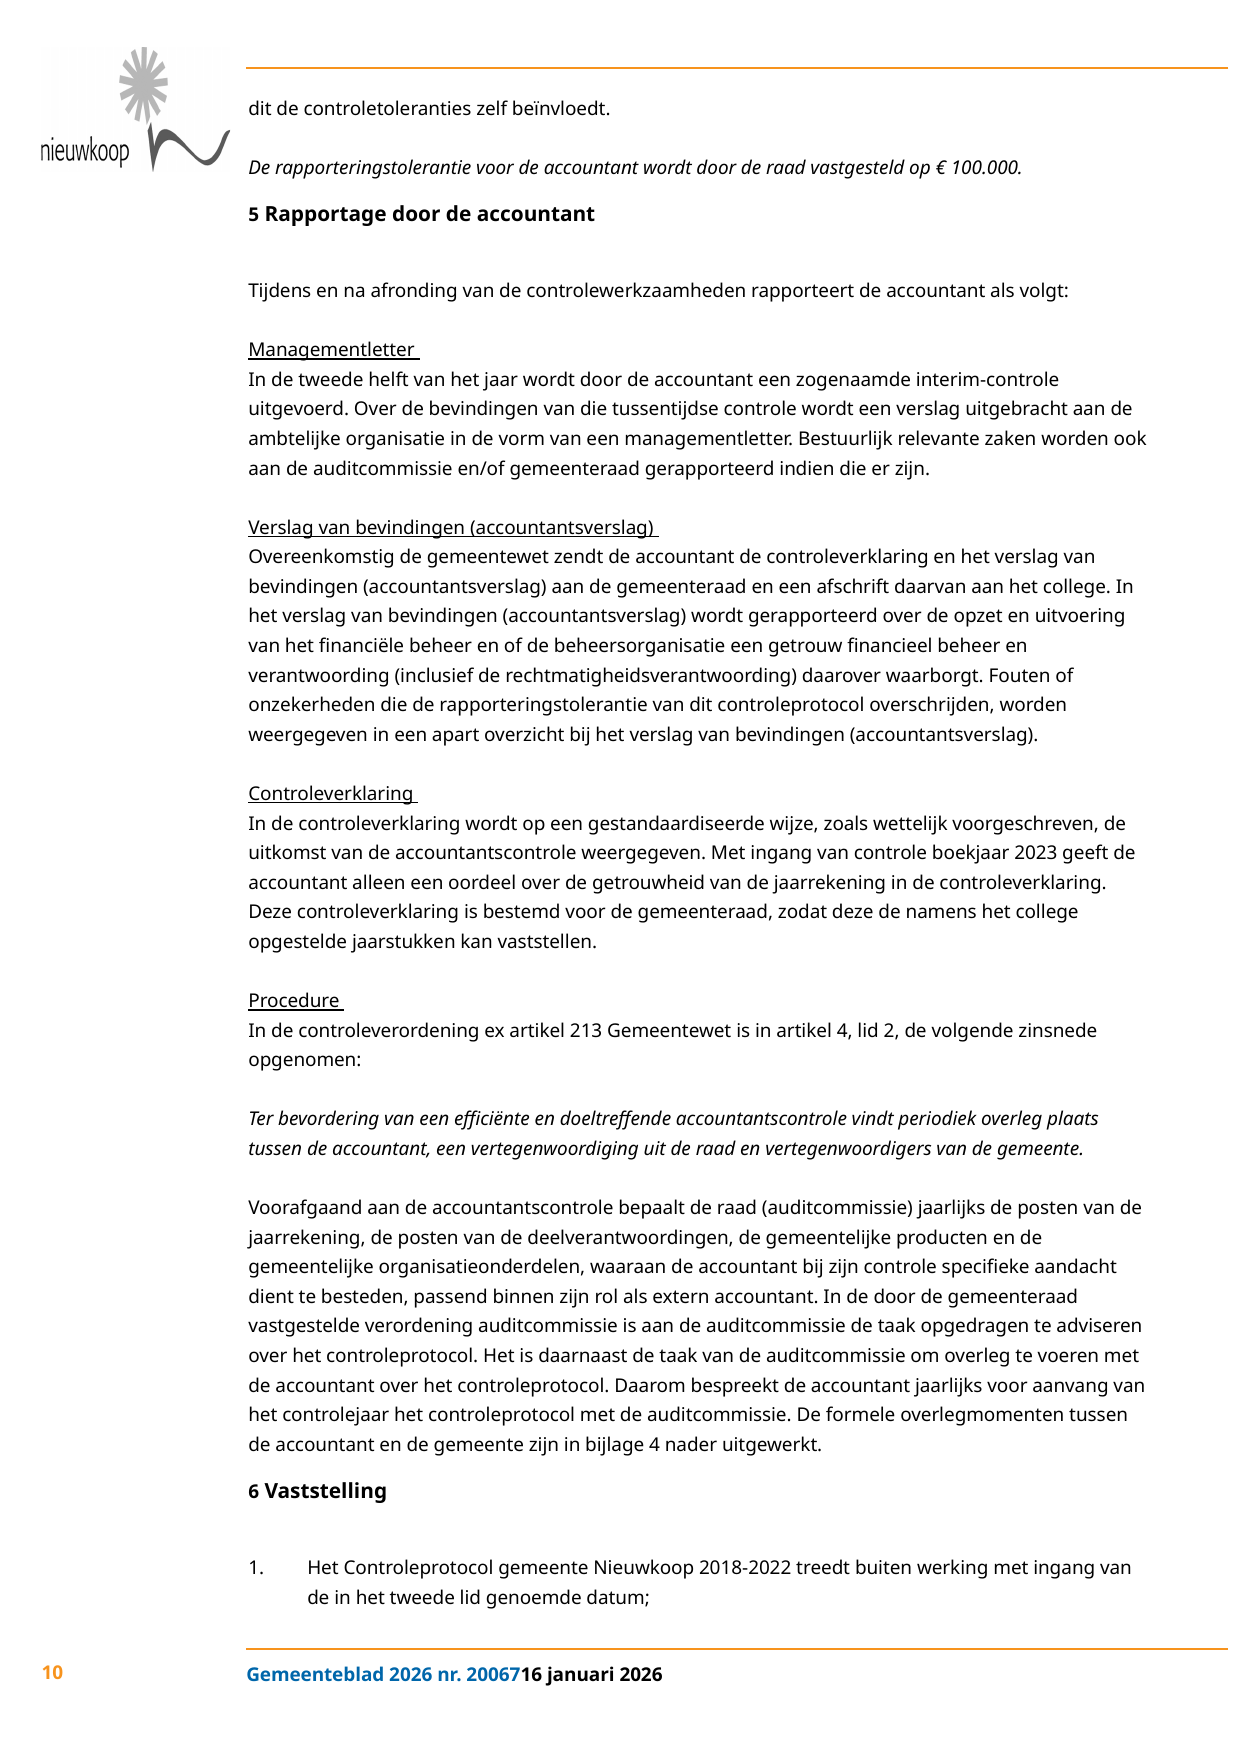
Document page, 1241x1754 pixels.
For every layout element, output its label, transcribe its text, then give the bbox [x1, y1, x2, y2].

text Ter bevordering van een efficiënte en doeltreffende accountantscontrole vindt periodiek overleg plaats tussen de accountant, een vertegenwoordiging uit de raad en vertegenwoordigers van de gemeente. [248, 1106, 1152, 1161]
text dit de controletoleranties zelf beïnvloedt. [248, 95, 1152, 121]
list Het Controleprotocol gemeente Nieuwkoop 2018-2022 treedt buiten werking met ingang van de in het tweede lid genoemde datum; [248, 1554, 1152, 1610]
text Procedure [248, 987, 1152, 1013]
text In de controleverklaring wordt op een gestandaardiseerde wijze, zoals wettelijk voorgeschreven, de uitkomst van de accountantscontrole weergegeven. Met ingang van controle boekjaar 2023 geeft de accountant alleen een oordeel over de getrouwheid van de jaarrekening in de controleverklaring. Deze controleverklaring is bestemd voor de gemeenteraad, zodat deze de namens het college opgestelde jaarstukken kan vaststellen. [248, 810, 1152, 954]
picture [41, 47, 231, 172]
text Managementletter [248, 336, 1152, 362]
text De rapporteringstolerantie voor de accountant wordt door de raad vastgesteld op € 100.000. [248, 154, 1152, 180]
text Overeenkomstig de gemeentewet zendt de accountant de controleverklaring en het verslag van bevindingen (accountantsverslag) aan de gemeenteraad en een afschrift daarvan aan het college. In het verslag van bevindingen (accountantsverslag) wordt gerapporteerd over de opzet en uitvoering van het financiële beheer en of de beheersorganisatie een getrouw financieel beheer en verantwoording (inclusief de rechtmatigheidsverantwoording) daarover waarborgt. Fouten of onzekerheden die de rapporteringstolerantie van dit controleprotocol overschrijden, worden weergegeven in een apart overzicht bij het verslag van bevindingen (accountantsverslag). [248, 543, 1152, 747]
text Tijdens en na afronding van de controlewerkzaamheden rapporteert de accountant als volgt: [248, 277, 1152, 303]
text 6 Vaststelling [248, 1477, 1152, 1505]
text Verslag van bevindingen (accountantsverslag) [248, 514, 1152, 540]
text 5 Rapportage door de accountant [248, 199, 1152, 228]
text In de tweede helft van het jaar wordt door de accountant een zogenaamde interim-controle uitgevoerd. Over de bevindingen van die tussentijdse controle wordt een verslag uitgebracht aan de ambtelijke organisatie in de vorm van een managementletter. Bestuurlijk relevante zaken worden ook aan de auditcommissie en/of gemeenteraad gerapporteerd indien die er zijn. [248, 366, 1152, 481]
text Voorafgaand aan de accountantscontrole bepaalt de raad (auditcommissie) jaarlijks de posten van de jaarrekening, de posten van de deelverantwoordingen, de gemeentelijke producten en de gemeentelijke organisatieonderdelen, waaraan de accountant bij zijn controle specifieke aandacht dient te besteden, passend binnen zijn rol als extern accountant. In de door de gemeenteraad vastgestelde verordening auditcommissie is aan de auditcommissie de taak opgedragen te adviseren over het controleprotocol. Het is daarnaast de taak van de auditcommissie om overleg te voeren met de accountant over het controleprotocol. Daarom bespreekt de accountant jaarlijks voor aanvang van het controlejaar het controleprotocol met de auditcommissie. De formele overlegmomenten tussen de accountant en de gemeente zijn in bijlage 4 nader uitgewerkt. [248, 1194, 1152, 1457]
text In de controleverordening ex artikel 213 Gemeentewet is in artikel 4, lid 2, de volgende zinsnede opgenomen: [248, 1017, 1152, 1072]
text Controleverklaring [248, 780, 1152, 806]
